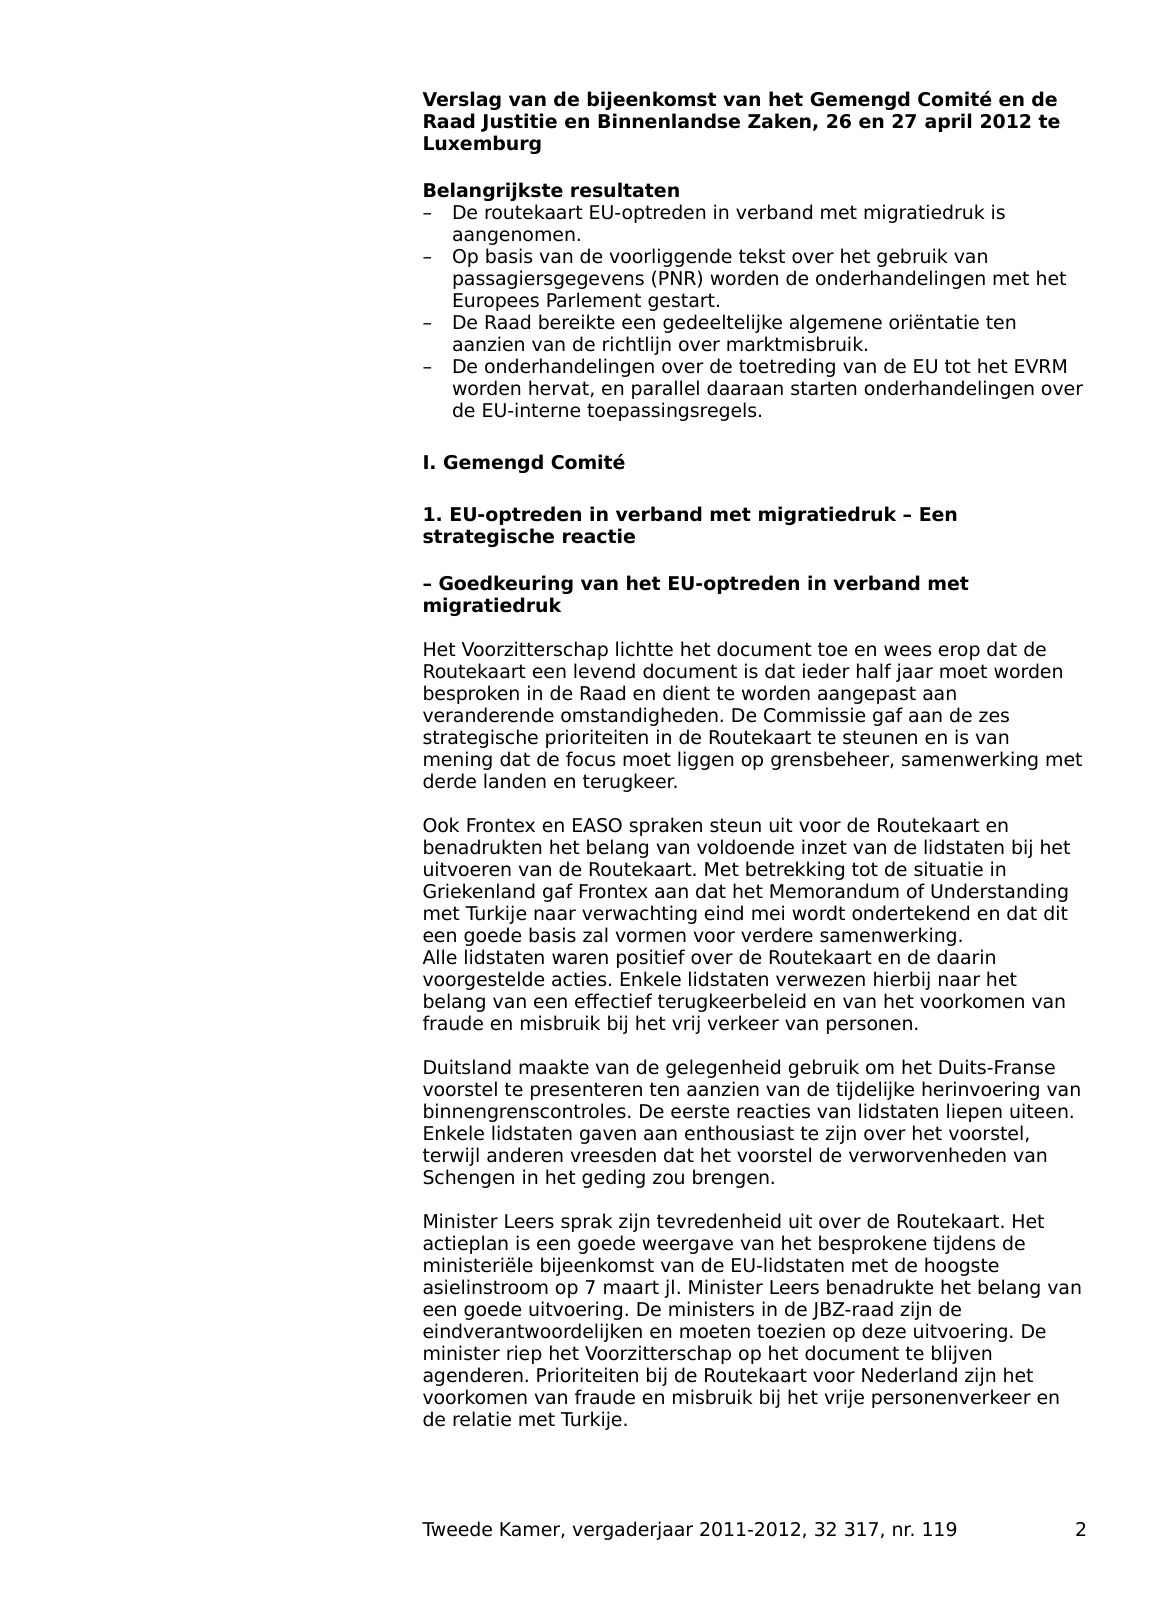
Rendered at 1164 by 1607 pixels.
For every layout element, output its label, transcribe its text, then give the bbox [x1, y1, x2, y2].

text – De onderhandelingen over de toetreding van de EU tot het EVRM worden hervat, en parallel daaraan starten onderhandelingen over de EU-interne toepassingsregels. [422, 356, 1087, 422]
text Ook Frontex en EASO spraken steun uit voor de Routekaart en benadrukten het belang van voldoende inzet van de lidstaten bij het uitvoeren van de Routekaart. Met betrekking tot de situatie in Griekenland gaf Frontex aan dat het Memorandum of Understanding met Turkije naar verwachting eind mei wordt ondertekend en dat dit een goede basis zal vormen voor verdere samenwerking. [422, 815, 1087, 947]
text Het Voorzitterschap lichtte het document toe en wees erop dat de Routekaart een levend document is dat ieder half jaar moet worden besproken in de Raad en dient te worden aangepast aan veranderende omstandigheden. De Commissie gaf aan de zes strategische prioriteiten in de Routekaart te steunen en is van mening dat de focus moet liggen op grensbeheer, samenwerking met derde landen en terugkeer. [422, 639, 1087, 793]
subtitle I. Gemengd Comité [422, 452, 1087, 474]
text Duitsland maakte van de gelegenheid gebruik om het Duits-Franse voorstel te presenteren ten aanzien van de tijdelijke herinvoering van binnengrenscontroles. De eerste reacties van lidstaten liepen uiteen. Enkele lidstaten gaven aan enthousiast te zijn over het voorstel, terwijl anderen vreesden dat het voorstel de verworvenheden van Schengen in het geding zou brengen. [422, 1057, 1087, 1189]
text – De routekaart EU-optreden in verband met migratiedruk is aangenomen. [422, 202, 1087, 246]
text – Goedkeuring van het EU-optreden in verband met migratiedruk [422, 573, 1087, 617]
subtitle 1. EU-optreden in verband met migratiedruk – Een strategische reactie [422, 504, 1087, 548]
text Minister Leers sprak zijn tevredenheid uit over de Routekaart. Het actieplan is een goede weergave van het besprokene tijdens de ministeriële bijeenkomst van de EU-lidstaten met de hoogste asielinstroom op 7 maart jl. Minister Leers benadrukte het belang van een goede uitvoering. De ministers in de JBZ-raad zijn de eindverantwoordelijken en moeten toezien op deze uitvoering. De minister riep het Voorzitterschap op het document te blijven agenderen. Prioriteiten bij de Routekaart voor Nederland zijn het voorkomen van fraude en misbruik bij het vrije personenverkeer en de relatie met Turkije. [422, 1211, 1087, 1431]
text – Op basis van de voorliggende tekst over het gebruik van passagiersgegevens (PNR) worden de onderhandelingen met het Europees Parlement gestart. [422, 246, 1087, 312]
subtitle Verslag van de bijeenkomst van het Gemengd Comité en de Raad Justitie en Binnenlandse Zaken, 26 en 27 april 2012 te Luxemburg [422, 89, 1087, 155]
subtitle Belangrijkste resultaten [422, 180, 1087, 202]
text – De Raad bereikte een gedeeltelijke algemene oriëntatie ten aanzien van de richtlijn over marktmisbruik. [422, 312, 1087, 356]
text Alle lidstaten waren positief over de Routekaart en de daarin voorgestelde acties. Enkele lidstaten verwezen hierbij naar het belang van een effectief terugkeerbeleid en van het voorkomen van fraude en misbruik bij het vrij verkeer van personen. [422, 947, 1087, 1035]
